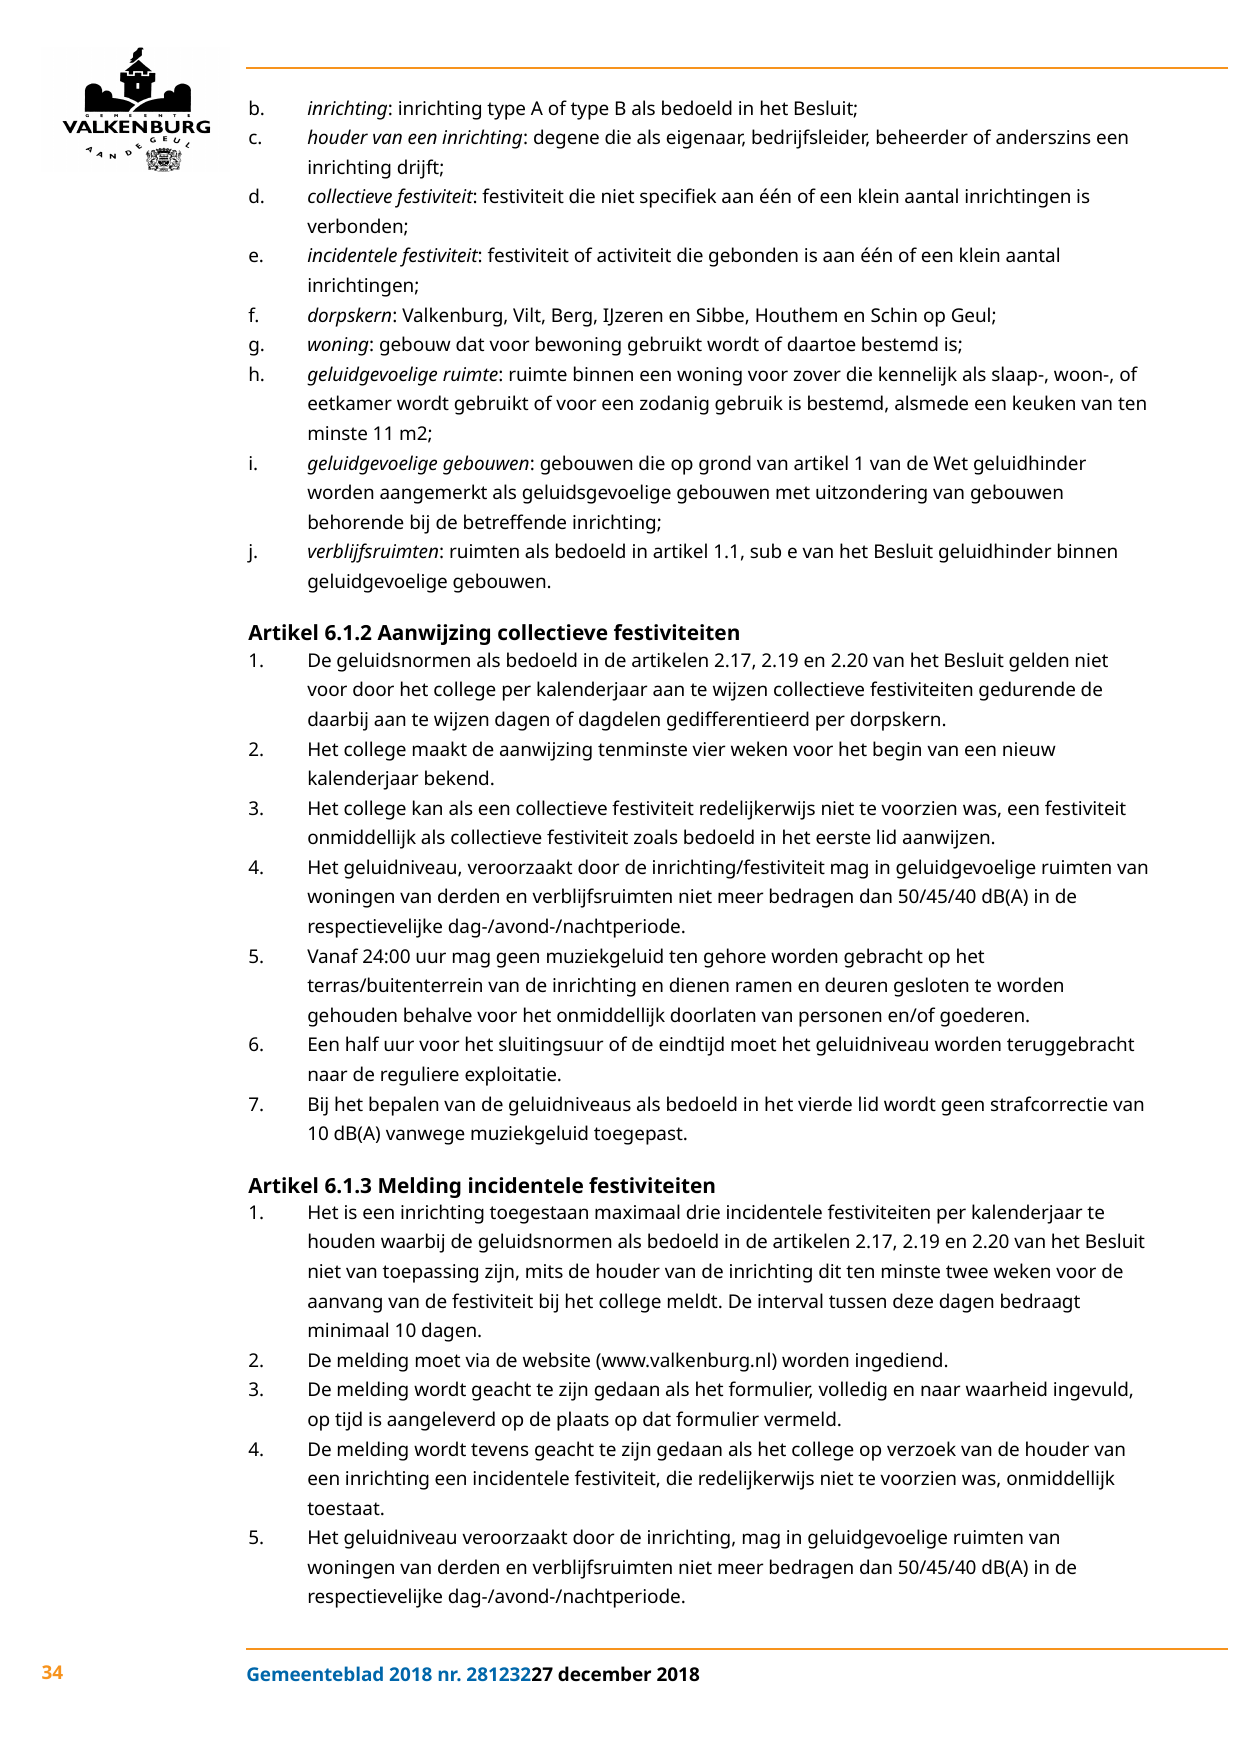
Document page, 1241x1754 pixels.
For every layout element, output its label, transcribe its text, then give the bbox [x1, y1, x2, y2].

list inrichting: inrichting type A of type B als bedoeld in het Besluit; [248, 95, 1152, 121]
list De melding wordt tevens geacht te zijn gedaan als het college op verzoek van de houder van een inrichting een incidentele festiviteit, die redelijkerwijs niet te voorzien was, onmiddellijk toestaat. [248, 1436, 1152, 1521]
list Vanaf 24:00 uur mag geen muziekgeluid ten gehore worden gebracht op het terras/buitenterrein van de inrichting en dienen ramen en deuren gesloten te worden gehouden behalve voor het onmiddellijk doorlaten van personen en/of goederen. [248, 943, 1152, 1028]
list dorpskern: Valkenburg, Vilt, Berg, IJzeren en Sibbe, Houthem en Schin op Geul; [248, 302, 1152, 328]
list Bij het bepalen van de geluidniveaus als bedoeld in het vierde lid wordt geen strafcorrectie van 10 dB(A) vanwege muziekgeluid toegepast. [248, 1091, 1152, 1146]
text Artikel 6.1.2 Aanwijzing collectieve festiviteiten [248, 618, 1152, 647]
list incidentele festiviteit: festiviteit of activiteit die gebonden is aan één of een klein aantal inrichtingen; [248, 243, 1152, 298]
picture [41, 47, 231, 172]
list De melding moet via de website (www.valkenburg.nl) worden ingediend. [248, 1347, 1152, 1373]
list woning: gebouw dat voor bewoning gebruikt wordt of daartoe bestemd is; [248, 331, 1152, 357]
list Het geluidniveau, veroorzaakt door de inrichting/festiviteit mag in geluidgevoelige ruimten van woningen van derden en verblijfsruimten niet meer bedragen dan 50/45/40 dB(A) in de respectievelijke dag-/avond-/nachtperiode. [248, 854, 1152, 939]
list collectieve festiviteit: festiviteit die niet specifiek aan één of een klein aantal inrichtingen is verbonden; [248, 183, 1152, 239]
list verblijfsruimten: ruimten als bedoeld in artikel 1.1, sub e van het Besluit geluidhinder binnen geluidgevoelige gebouwen. [248, 538, 1152, 594]
list Het college maakt de aanwijzing tenminste vier weken voor het begin van een nieuw kalenderjaar bekend. [248, 736, 1152, 791]
list geluidgevoelige ruimte: ruimte binnen een woning voor zover die kennelijk als slaap-, woon-, of eetkamer wordt gebruikt of voor een zodanig gebruik is bestemd, alsmede een keuken van ten minste 11 m2; [248, 361, 1152, 446]
list Het college kan als een collectieve festiviteit redelijkerwijs niet te voorzien was, een festiviteit onmiddellijk als collectieve festiviteit zoals bedoeld in het eerste lid aanwijzen. [248, 795, 1152, 850]
list geluidgevoelige gebouwen: gebouwen die op grond van artikel 1 van de Wet geluidhinder worden aangemerkt als geluidsgevoelige gebouwen met uitzondering van gebouwen behorende bij de betreffende inrichting; [248, 450, 1152, 535]
list Het geluidniveau veroorzaakt door de inrichting, mag in geluidgevoelige ruimten van woningen van derden en verblijfsruimten niet meer bedragen dan 50/45/40 dB(A) in de respectievelijke dag-/avond-/nachtperiode. [248, 1524, 1152, 1609]
list De geluidsnormen als bedoeld in de artikelen 2.17, 2.19 en 2.20 van het Besluit gelden niet voor door het college per kalenderjaar aan te wijzen collectieve festiviteiten gedurende de daarbij aan te wijzen dagen of dagdelen gedifferentieerd per dorpskern. [248, 647, 1152, 732]
text Artikel 6.1.3 Melding incidentele festiviteiten [248, 1171, 1152, 1199]
list Het is een inrichting toegestaan maximaal drie incidentele festiviteiten per kalenderjaar te houden waarbij de geluidsnormen als bedoeld in de artikelen 2.17, 2.19 en 2.20 van het Besluit niet van toepassing zijn, mits de houder van de inrichting dit ten minste twee weken voor de aanvang van de festiviteit bij het college meldt. De interval tussen deze dagen bedraagt minimaal 10 dagen. [248, 1199, 1152, 1343]
list De melding wordt geacht te zijn gedaan als het formulier, volledig en naar waarheid ingevuld, op tijd is aangeleverd op de plaats op dat formulier vermeld. [248, 1377, 1152, 1432]
list Een half uur voor het sluitingsuur of de eindtijd moet het geluidniveau worden teruggebracht naar de reguliere exploitatie. [248, 1032, 1152, 1087]
list houder van een inrichting: degene die als eigenaar, bedrijfsleider, beheerder of anderszins een inrichting drijft; [248, 124, 1152, 180]
